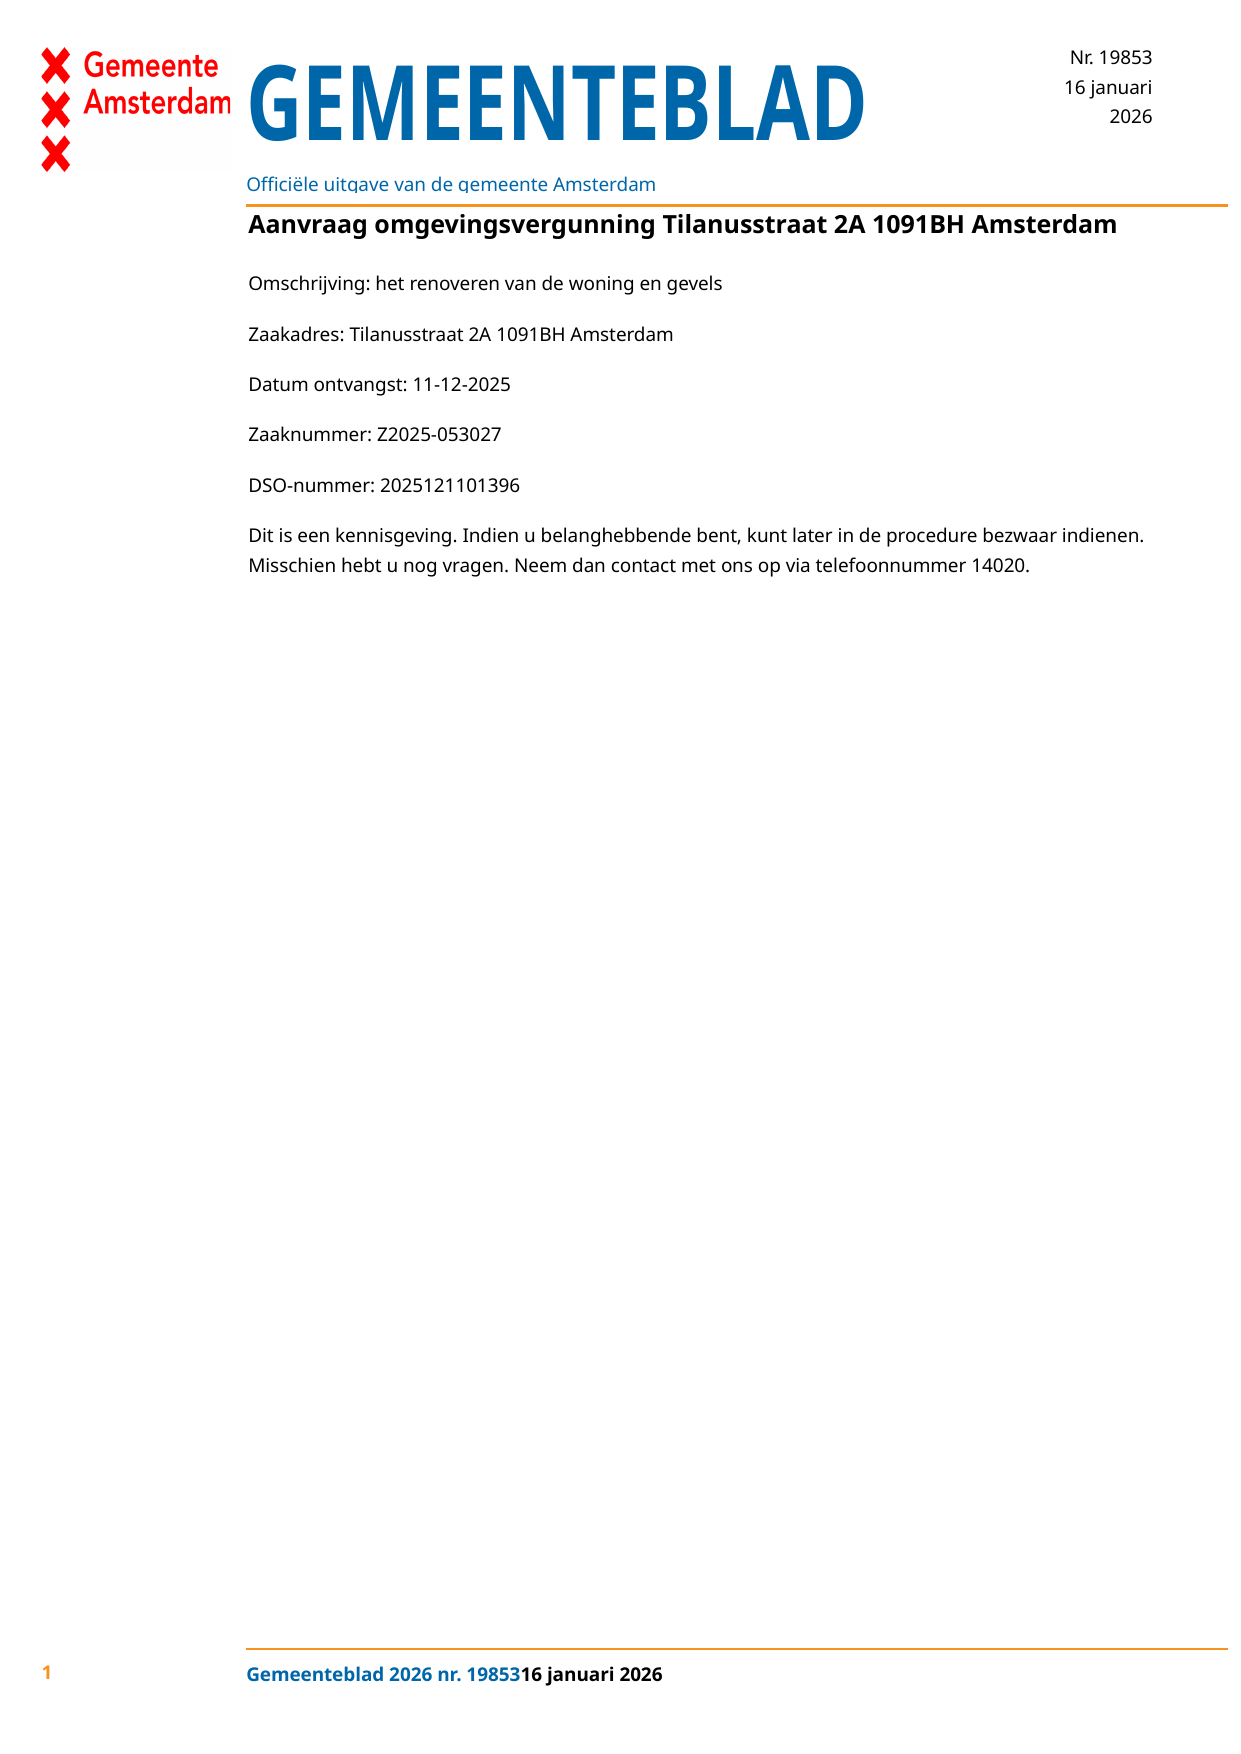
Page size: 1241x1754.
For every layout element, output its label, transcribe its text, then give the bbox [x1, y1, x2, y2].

text Zaakadres: Tilanusstraat 2A 1091BH Amsterdam [248, 321, 1152, 346]
text Datum ontvangst: 11-12-2025 [248, 371, 1152, 397]
picture [41, 47, 231, 172]
text Aanvraag omgevingsvergunning Tilanusstraat 2A 1091BH Amsterdam [248, 207, 1152, 241]
text Dit is een kennisgeving. Indien u belanghebbende bent, kunt later in de procedure bezwaar indienen. Misschien hebt u nog vragen. Neem dan contact met ons op via telefoonnummer 14020. [248, 522, 1152, 578]
text DSO-nummer: 2025121101396 [248, 472, 1152, 498]
text Omschrijving: het renoveren van de woning en gevels [248, 270, 1152, 296]
text Zaaknummer: Z2025-053027 [248, 422, 1152, 447]
